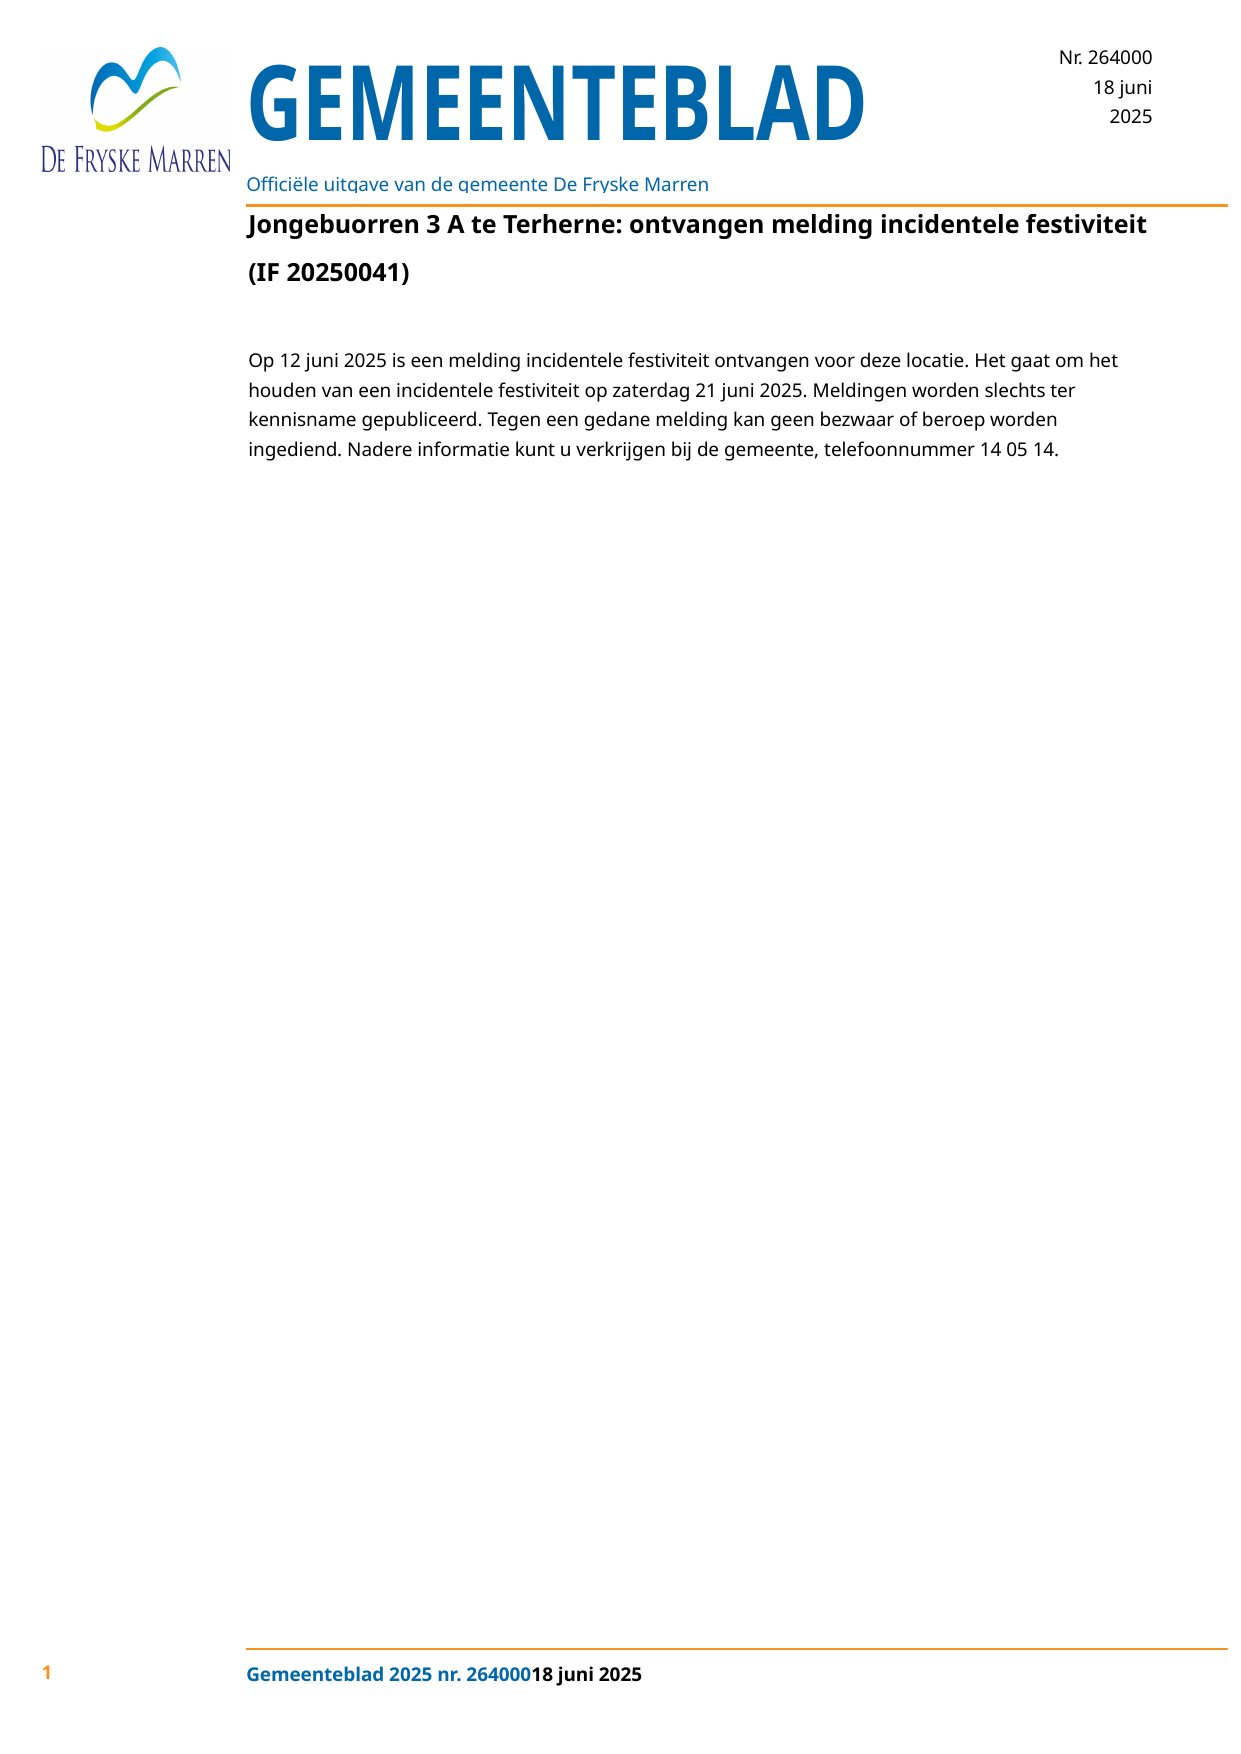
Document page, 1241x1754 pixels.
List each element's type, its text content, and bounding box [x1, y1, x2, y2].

text Op 12 juni 2025 is een melding incidentele festiviteit ontvangen voor deze locatie. Het gaat om het houden van een incidentele festiviteit op zaterdag 21 juni 2025. Meldingen worden slechts ter kennisname gepubliceerd. Tegen een gedane melding kan geen bezwaar of beroep worden ingediend. Nadere informatie kunt u verkrijgen bij de gemeente, telefoonnummer 14 05 14. [248, 347, 1152, 462]
text Jongebuorren 3 A te Terherne: ontvangen melding incidentele festiviteit (IF 20250041) [248, 207, 1152, 288]
picture [41, 47, 231, 172]
